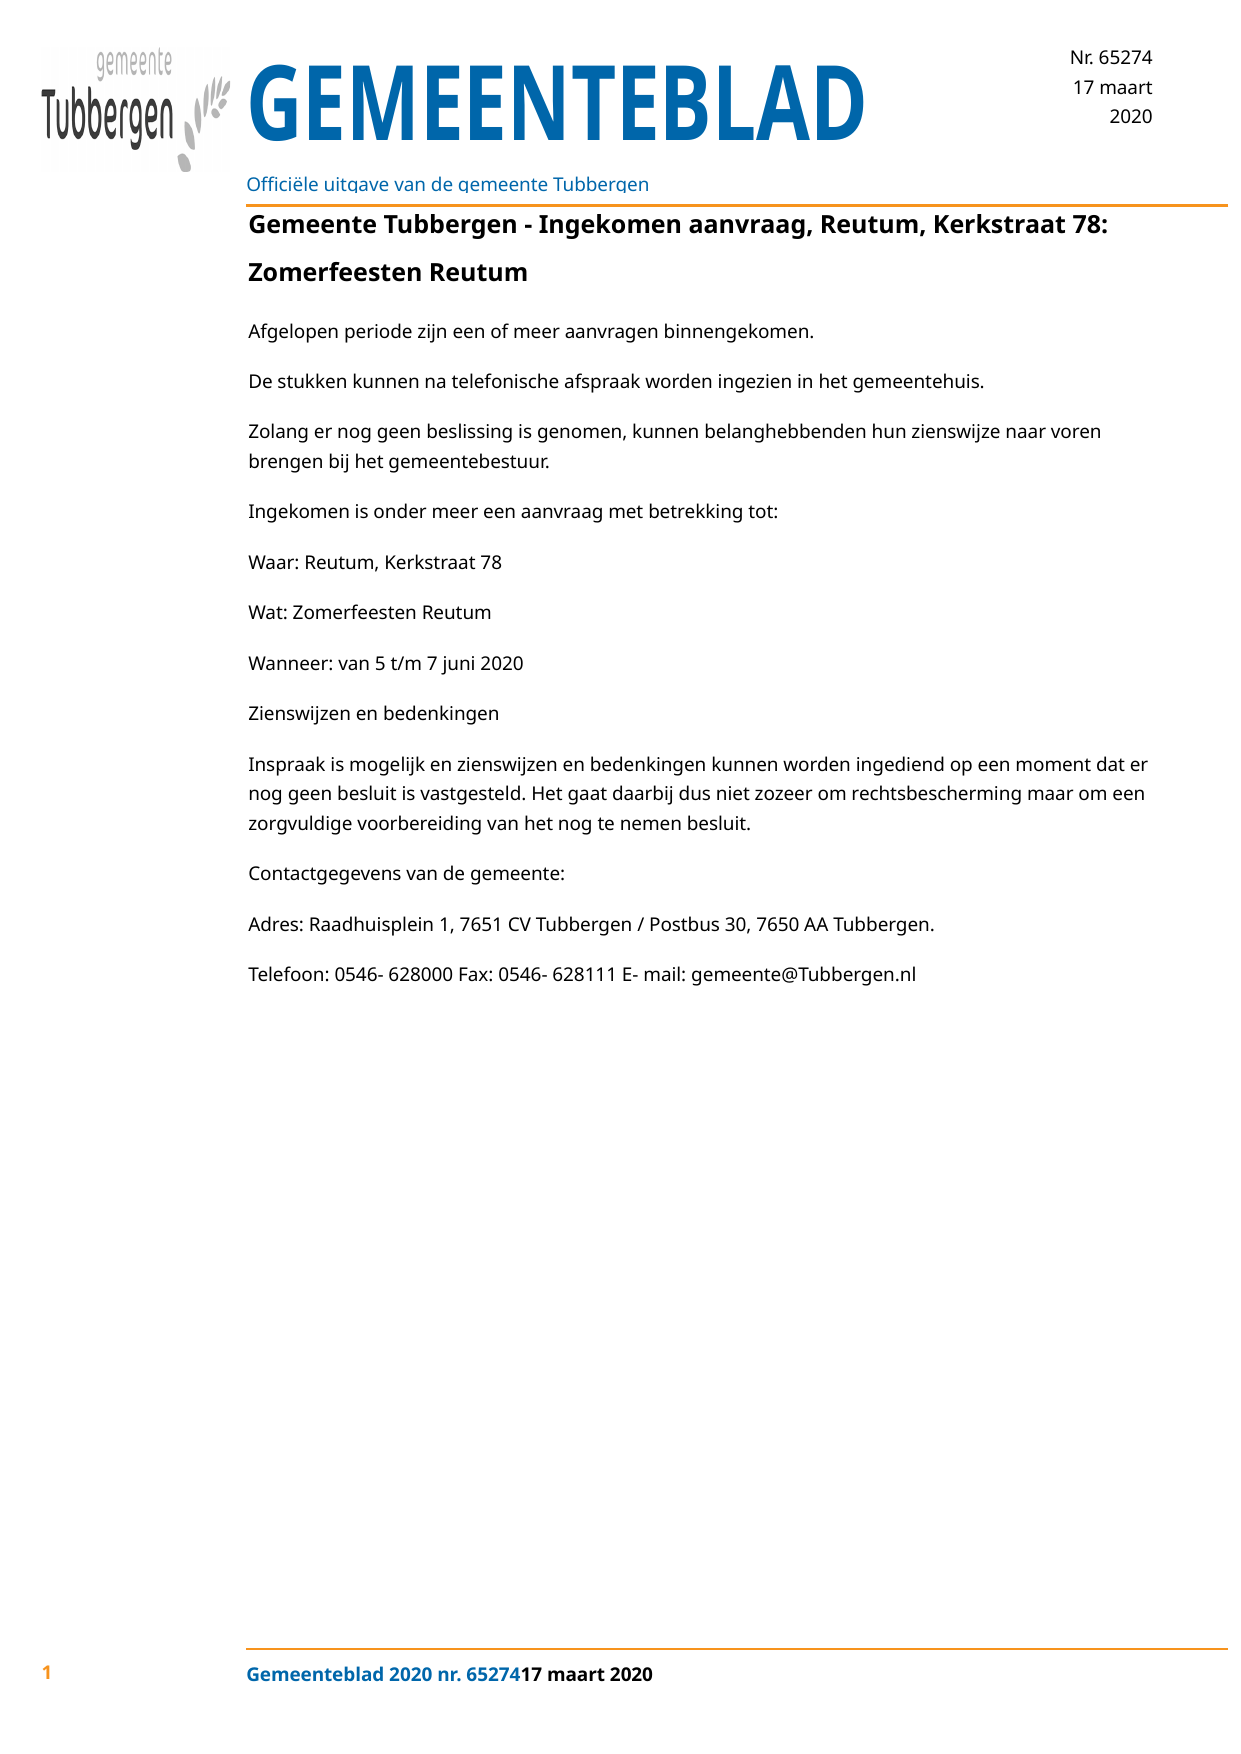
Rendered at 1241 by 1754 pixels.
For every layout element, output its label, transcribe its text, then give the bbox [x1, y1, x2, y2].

text Zienswijzen en bedenkingen [248, 700, 1152, 726]
picture [41, 47, 231, 172]
text Waar: Reutum, Kerkstraat 78 [248, 549, 1152, 575]
text Wat: Zomerfeesten Reutum [248, 599, 1152, 625]
text De stukken kunnen na telefonische afspraak worden ingezien in het gemeentehuis. [248, 368, 1152, 394]
text Telefoon: 0546- 628000 Fax: 0546- 628111 E- mail: gemeente@Tubbergen.nl [248, 961, 1152, 987]
text Inspraak is mogelijk en zienswijzen en bedenkingen kunnen worden ingediend op een moment dat er nog geen besluit is vastgesteld. Het gaat daarbij dus niet zozeer om rechtsbescherming maar om een zorgvuldige voorbereiding van het nog te nemen besluit. [248, 751, 1152, 836]
text Zolang er nog geen beslissing is genomen, kunnen belanghebbenden hun zienswijze naar voren brengen bij het gemeentebestuur. [248, 419, 1152, 474]
text Gemeente Tubbergen - Ingekomen aanvraag, Reutum, Kerkstraat 78: Zomerfeesten Reutum [248, 207, 1152, 288]
text Ingekomen is onder meer een aanvraag met betrekking tot: [248, 499, 1152, 524]
text Afgelopen periode zijn een of meer aanvragen binnengekomen. [248, 318, 1152, 344]
text Wanneer: van 5 t/m 7 juni 2020 [248, 650, 1152, 676]
text Contactgegevens van de gemeente: [248, 860, 1152, 886]
text Adres: Raadhuisplein 1, 7651 CV Tubbergen / Postbus 30, 7650 AA Tubbergen. [248, 911, 1152, 937]
